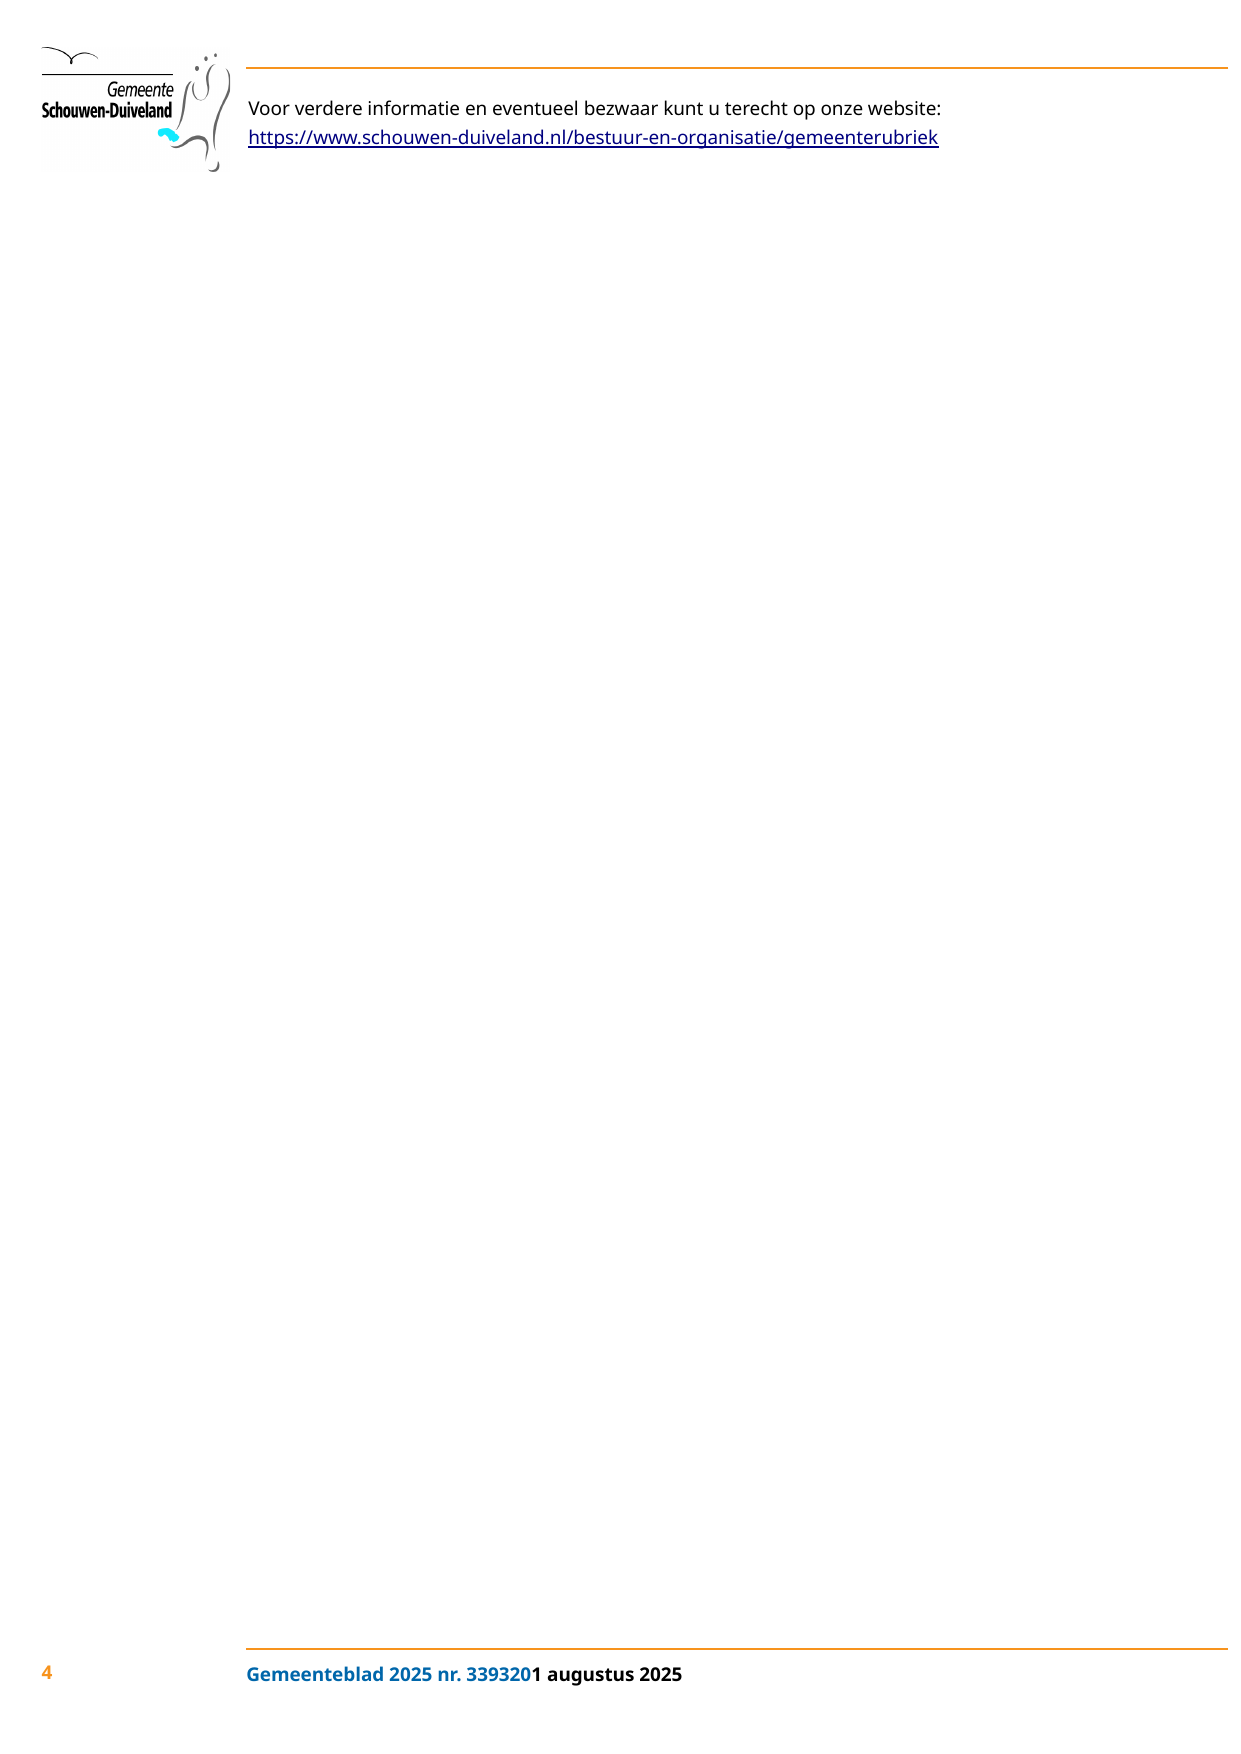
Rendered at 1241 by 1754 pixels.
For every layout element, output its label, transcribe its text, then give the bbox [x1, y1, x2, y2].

picture [41, 47, 231, 172]
text Voor verdere informatie en eventueel bezwaar kunt u terecht op onze website: https://www.schouwen-duiveland.nl/bestuur-en-organisatie/gemeenterubriek [248, 95, 1152, 150]
